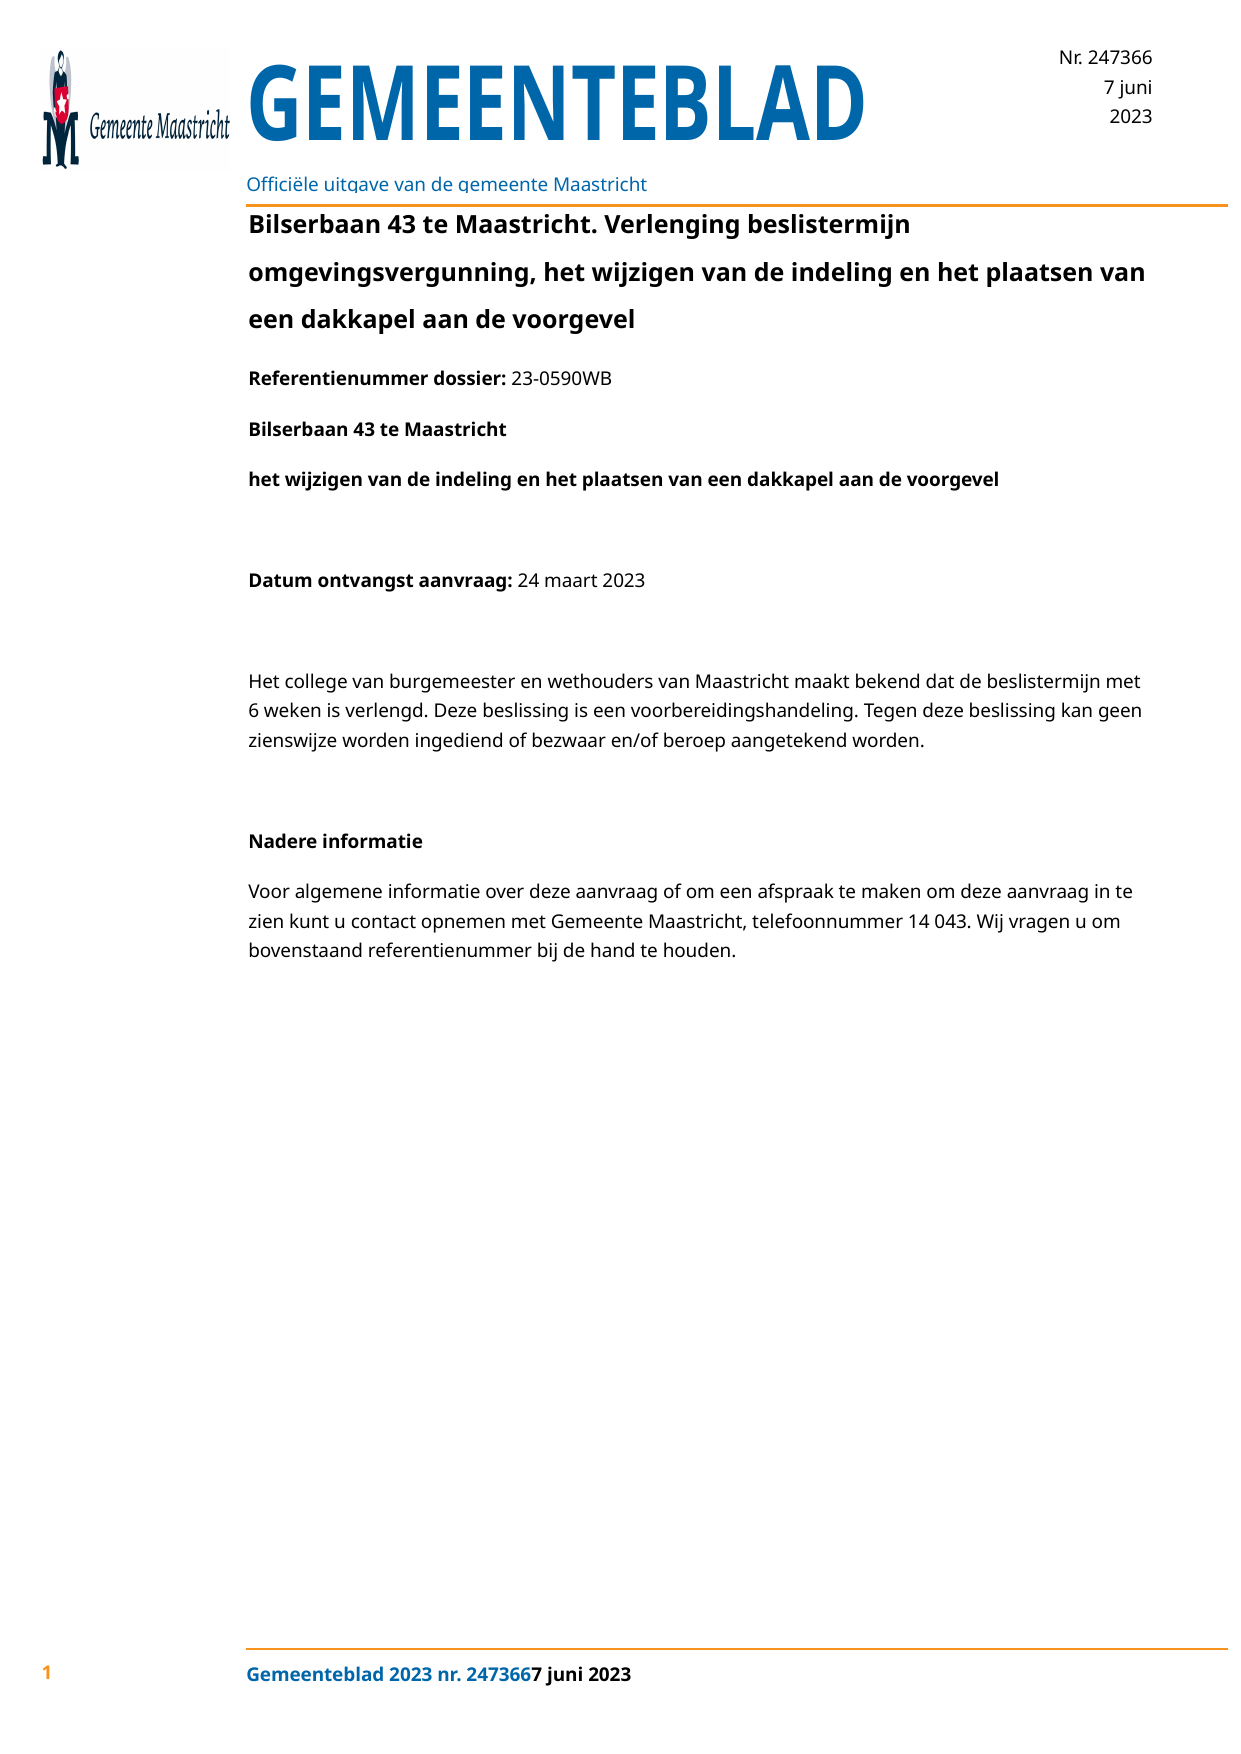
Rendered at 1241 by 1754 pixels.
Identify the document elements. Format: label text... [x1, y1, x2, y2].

text Het college van burgemeester en wethouders van Maastricht maakt bekend dat de beslistermijn met 6 weken is verlengd. Deze beslissing is een voorbereidingshandeling. Tegen deze beslissing kan geen zienswijze worden ingediend of bezwaar en/of beroep aangetekend worden. [248, 668, 1152, 753]
text Referentienummer dossier: 23-0590WB [248, 366, 1152, 391]
text Datum ontvangst aanvraag: 24 maart 2023 [248, 567, 1152, 593]
text Nadere informatie [248, 828, 1152, 854]
text Voor algemene informatie over deze aanvraag of om een afspraak te maken om deze aanvraag in te zien kunt u contact opnemen met Gemeente Maastricht, telefoonnummer 14 043. Wij vragen u om bovenstaand referentienummer bij de hand te houden. [248, 878, 1152, 963]
text Bilserbaan 43 te Maastricht. Verlenging beslistermijn omgevingsvergunning, het wijzigen van de indeling en het plaatsen van een dakkapel aan de voorgevel [248, 207, 1152, 336]
picture [41, 47, 231, 172]
text het wijzigen van de indeling en het plaatsen van een dakkapel aan de voorgevel [248, 466, 1152, 492]
text Bilserbaan 43 te Maastricht [248, 416, 1152, 442]
